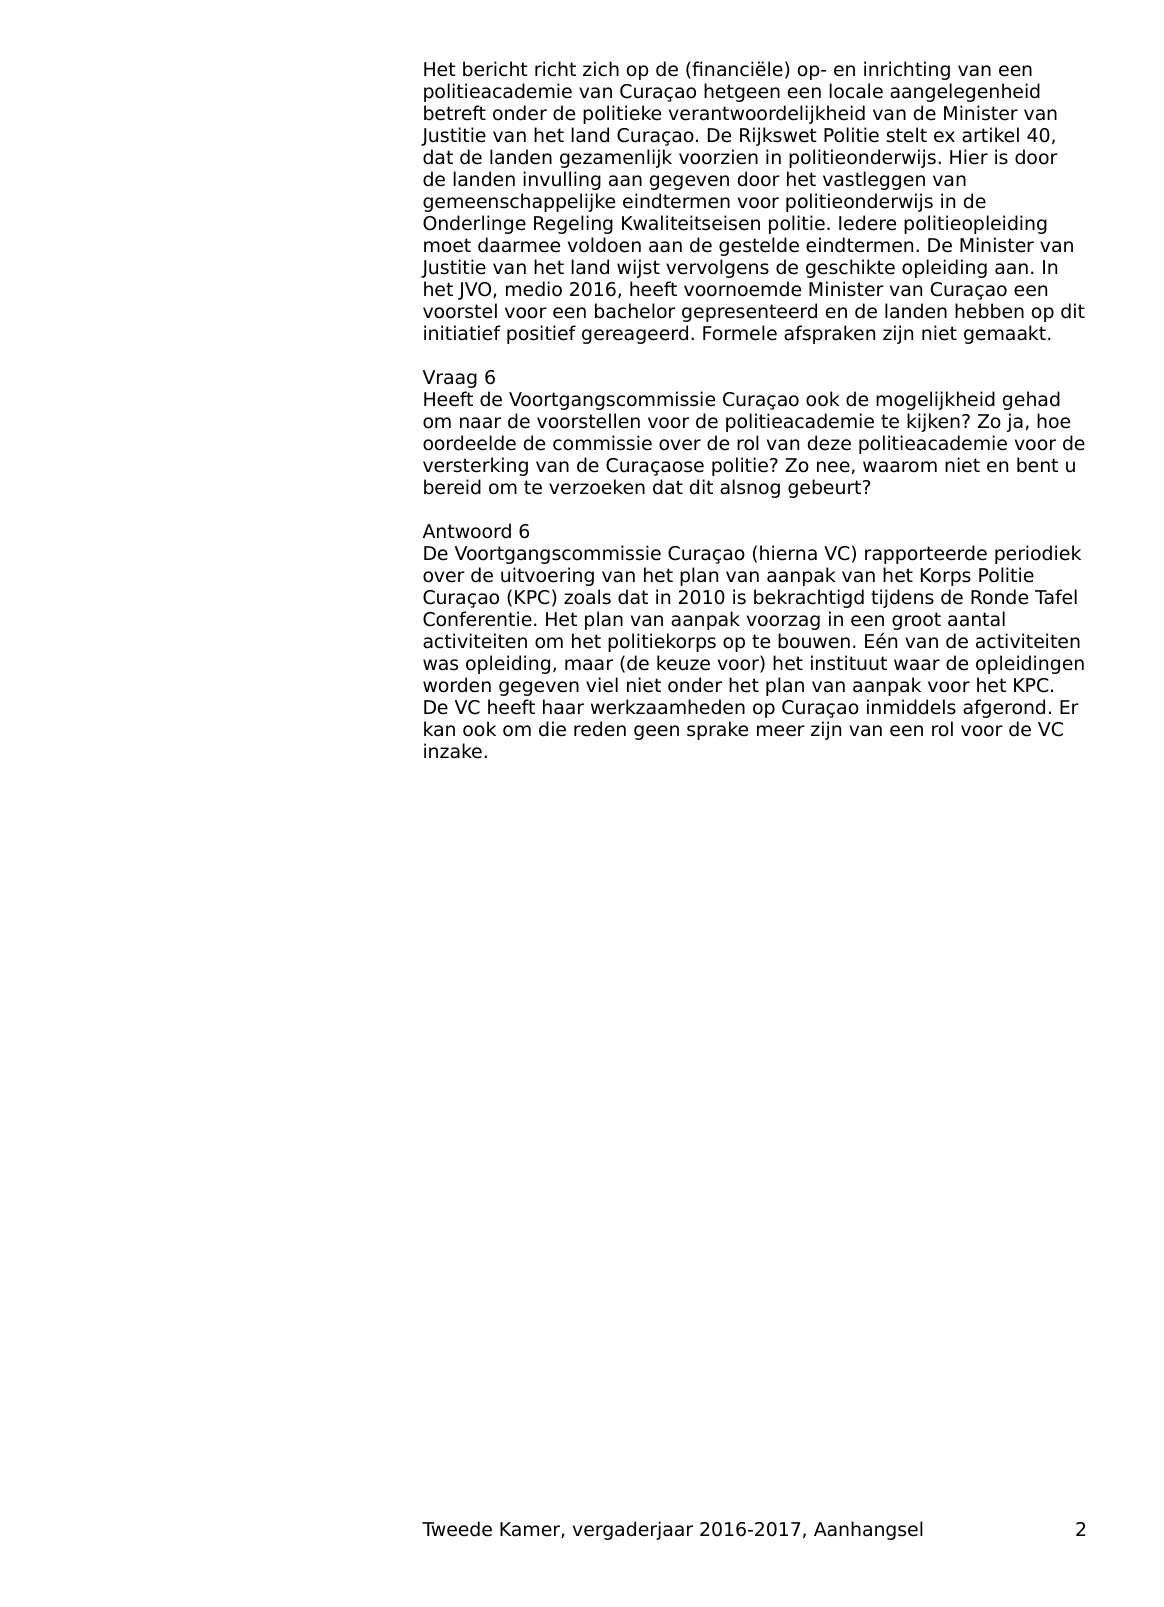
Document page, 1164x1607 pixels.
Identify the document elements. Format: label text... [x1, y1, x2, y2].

text Heeft de Voortgangscommissie Curaçao ook de mogelijkheid gehad om naar de voorstellen voor de politieacademie te kijken? Zo ja, hoe oordeelde de commissie over de rol van deze politieacademie voor de versterking van de Curaçaose politie? Zo nee, waarom niet en bent u bereid om te verzoeken dat dit alsnog gebeurt? [422, 389, 1087, 499]
text Het bericht richt zich op de (financiële) op- en inrichting van een politieacademie van Curaçao hetgeen een locale aangelegenheid betreft onder de politieke verantwoordelijkheid van de Minister van Justitie van het land Curaçao. De Rijkswet Politie stelt ex artikel 40, dat de landen gezamenlijk voorzien in politieonderwijs. Hier is door de landen invulling aan gegeven door het vastleggen van gemeenschappelijke eindtermen voor politieonderwijs in de Onderlinge Regeling Kwaliteitseisen politie. Iedere politieopleiding moet daarmee voldoen aan de gestelde eindtermen. De Minister van Justitie van het land wijst vervolgens de geschikte opleiding aan. In het JVO, medio 2016, heeft voornoemde Minister van Curaçao een voorstel voor een bachelor gepresenteerd en de landen hebben op dit initiatief positief gereageerd. Formele afspraken zijn niet gemaakt. [422, 59, 1087, 345]
text Antwoord 6 [422, 521, 1087, 543]
text Vraag 6 [422, 367, 1087, 389]
text De Voortgangscommissie Curaçao (hierna VC) rapporteerde periodiek over de uitvoering van het plan van aanpak van het Korps Politie Curaçao (KPC) zoals dat in 2010 is bekrachtigd tijdens de Ronde Tafel Conferentie. Het plan van aanpak voorzag in een groot aantal activiteiten om het politiekorps op te bouwen. Eén van de activiteiten was opleiding, maar (de keuze voor) het instituut waar de opleidingen worden gegeven viel niet onder het plan van aanpak voor het KPC. De VC heeft haar werkzaamheden op Curaçao inmiddels afgerond. Er kan ook om die reden geen sprake meer zijn van een rol voor de VC inzake. [422, 543, 1087, 763]
